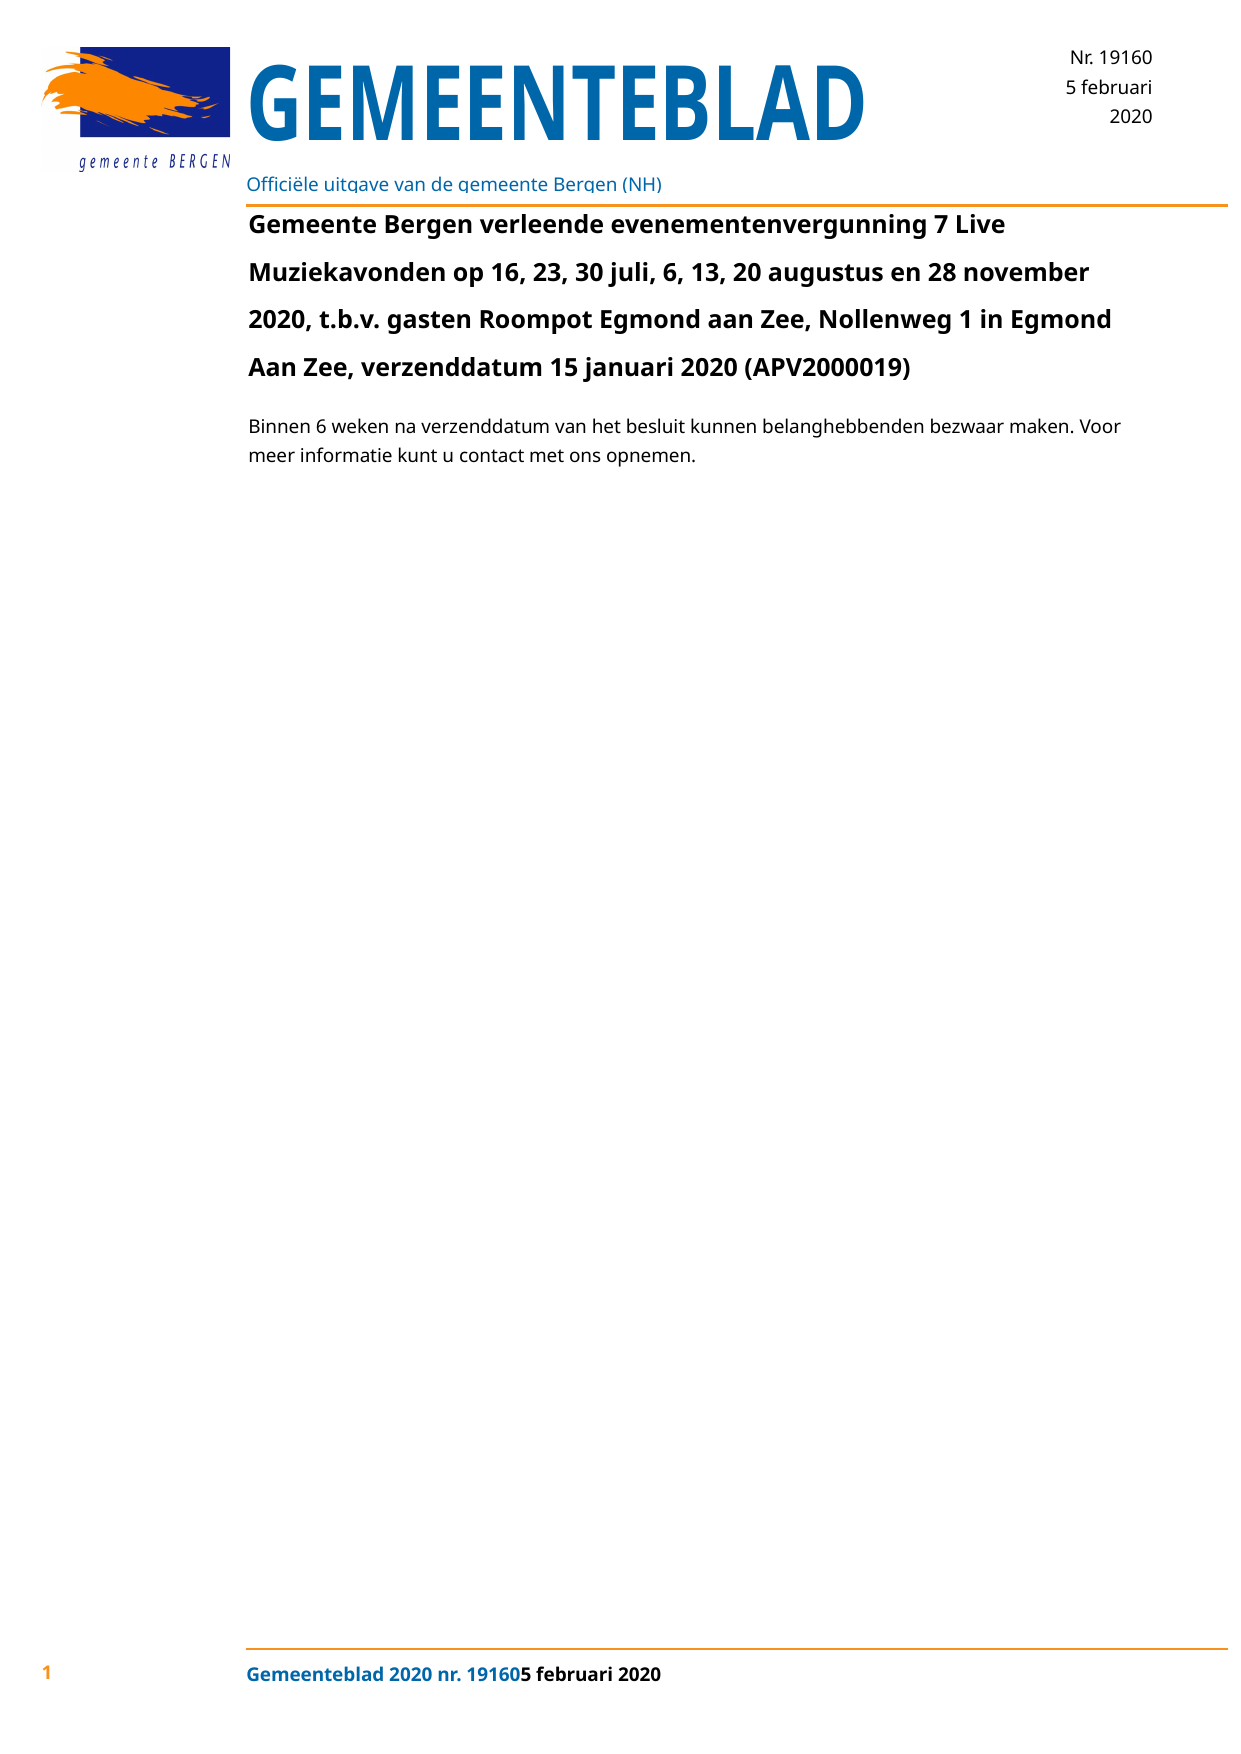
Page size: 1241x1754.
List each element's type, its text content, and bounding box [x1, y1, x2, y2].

text Binnen 6 weken na verzenddatum van het besluit kunnen belanghebbenden bezwaar maken. Voor meer informatie kunt u contact met ons opnemen. [248, 413, 1152, 468]
picture [41, 47, 231, 172]
text Gemeente Bergen verleende evenementenvergunning 7 Live Muziekavonden op 16, 23, 30 juli, 6, 13, 20 augustus en 28 november 2020, t.b.v. gasten Roompot Egmond aan Zee, Nollenweg 1 in Egmond Aan Zee, verzenddatum 15 januari 2020 (APV2000019) [248, 207, 1152, 384]
